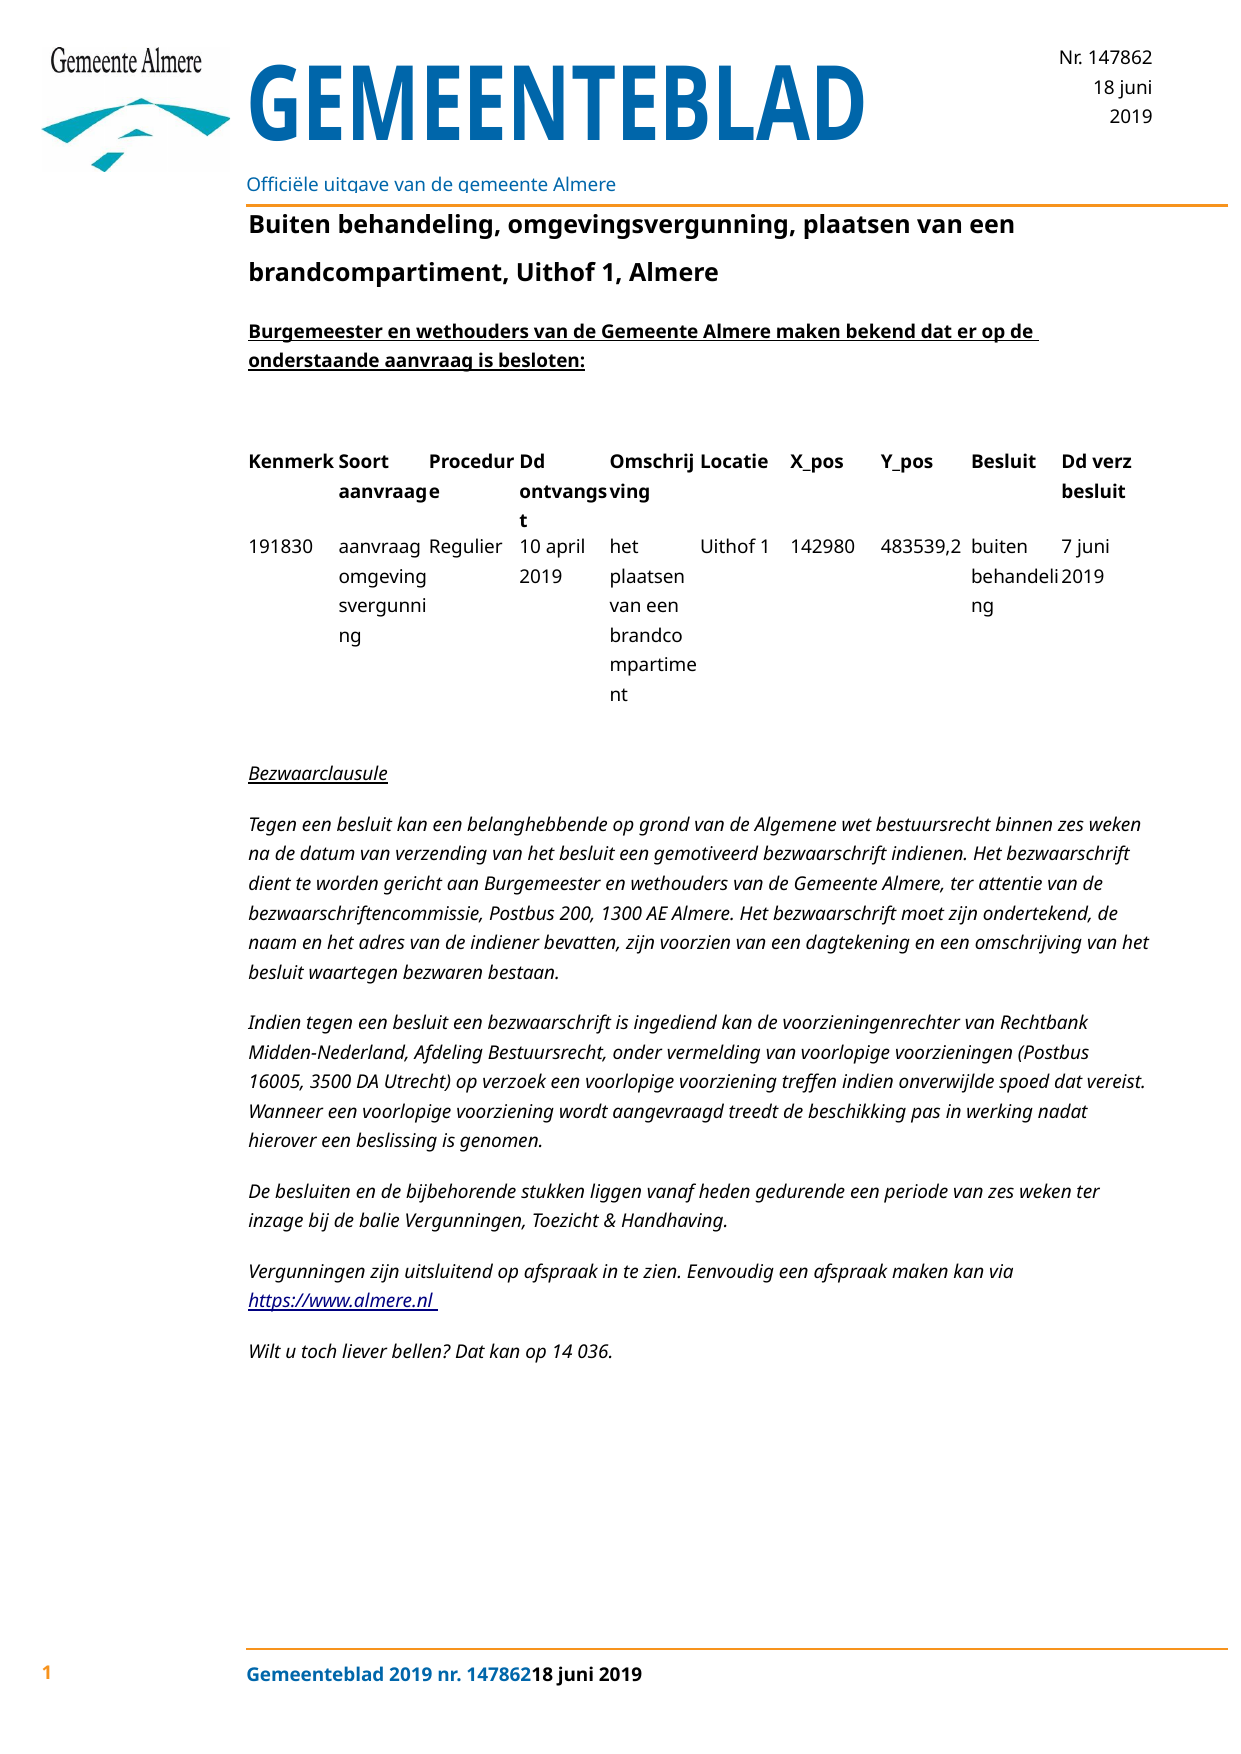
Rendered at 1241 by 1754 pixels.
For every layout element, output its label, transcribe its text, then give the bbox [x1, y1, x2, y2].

table_cell 191830 [248, 533, 338, 707]
table_cell Regulier [429, 533, 519, 707]
table_header Omschrijving [609, 449, 700, 533]
table_header Soort aanvraag [338, 449, 429, 533]
table_cell Uithof 1 [700, 533, 790, 707]
table_cell 483539,2 [881, 533, 971, 707]
text Wilt u toch liever bellen? Dat kan op 14 036. [248, 1338, 1152, 1364]
text Tegen een besluit kan een belanghebbende op grond van de Algemene wet bestuursrecht binnen zes weken na de datum van verzending van het besluit een gemotiveerd bezwaarschrift indienen. Het bezwaarschrift dient te worden gericht aan Burgemeester en wethouders van de Gemeente Almere, ter attentie van de bezwaarschriftencommissie, Postbus 200, 1300 AE Almere. Het bezwaarschrift moet zijn ondertekend, de naam en het adres van de indiener bevatten, zijn voorzien van een dagtekening en een omschrijving van het besluit waartegen bezwaren bestaan. [248, 811, 1152, 985]
text Burgemeester en wethouders van de Gemeente Almere maken bekend dat er op de onderstaande aanvraag is besloten: [248, 318, 1152, 373]
table_header X_pos [790, 449, 881, 533]
table_header Locatie [700, 449, 790, 533]
text Buiten behandeling, omgevingsvergunning, plaatsen van een brandcompartiment, Uithof 1, Almere [248, 207, 1152, 288]
table_cell 7 juni 2019 [1061, 533, 1152, 707]
table_cell buiten behandeling [971, 533, 1061, 707]
table_header Dd verz besluit [1061, 449, 1152, 533]
text Bezwaarclausule [248, 761, 1152, 786]
table_header Y_pos [881, 449, 971, 533]
table_header Dd ontvangst [519, 449, 609, 533]
text Vergunningen zijn uitsluitend op afspraak in te zien. Eenvoudig een afspraak maken kan via https://www.almere.nl [248, 1258, 1152, 1313]
table_cell aanvraag omgevingsvergunning [338, 533, 429, 707]
text De besluiten en de bijbehorende stukken liggen vanaf heden gedurende een periode van zes weken ter inzage bij de balie Vergunningen, Toezicht & Handhaving. [248, 1178, 1152, 1233]
table_header Procedure [429, 449, 519, 533]
text Indien tegen een besluit een bezwaarschrift is ingediend kan de voorzieningenrechter van Rechtbank Midden-Nederland, Afdeling Bestuursrecht, onder vermelding van voorlopige voorzieningen (Postbus 16005, 3500 DA Utrecht) op verzoek een voorlopige voorziening treffen indien onverwijlde spoed dat vereist. Wanneer een voorlopige voorziening wordt aangevraagd treedt de beschikking pas in werking nadat hierover een beslissing is genomen. [248, 1009, 1152, 1153]
table_header Kenmerk [248, 449, 338, 533]
table_cell 142980 [790, 533, 881, 707]
table_cell het plaatsen van een brandcompartiment [609, 533, 700, 707]
table_cell 10 april 2019 [519, 533, 609, 707]
picture [41, 47, 231, 172]
table_header Besluit [971, 449, 1061, 533]
